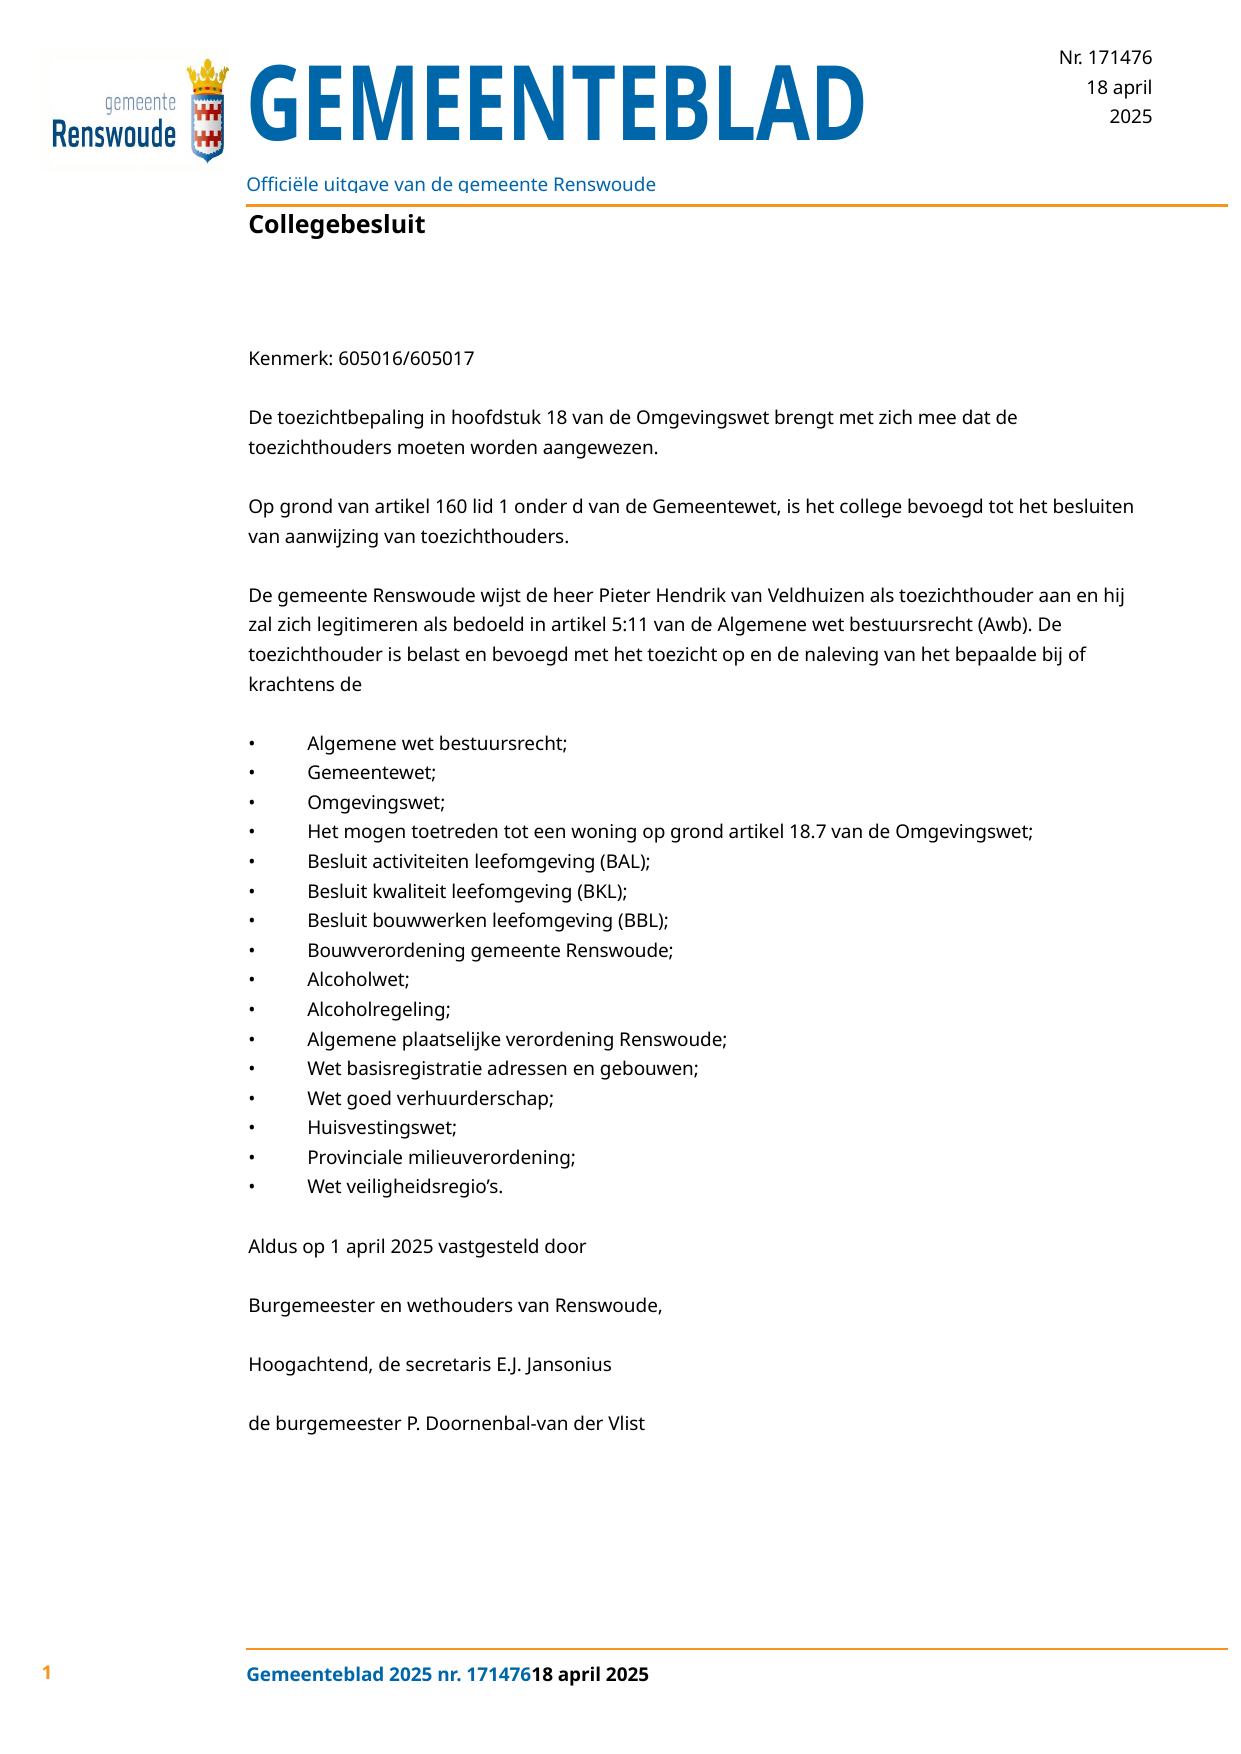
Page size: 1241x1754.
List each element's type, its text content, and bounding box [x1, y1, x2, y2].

list Gemeentewet; [248, 759, 1152, 785]
list Wet veiligheidsregio’s. [248, 1174, 1152, 1199]
list Bouwverordening gemeente Renswoude; [248, 937, 1152, 963]
list Wet basisregistratie adressen en gebouwen; [248, 1055, 1152, 1081]
list Provinciale milieuverordening; [248, 1144, 1152, 1170]
text Hoogachtend, de secretaris E.J. Jansonius [248, 1351, 1152, 1377]
list Omgevingswet; [248, 789, 1152, 815]
text Collegebesluit [248, 207, 1152, 241]
text De toezichtbepaling in hoofdstuk 18 van de Omgevingswet brengt met zich mee dat de toezichthouders moeten worden aangewezen. [248, 404, 1152, 460]
list Algemene wet bestuursrecht; [248, 730, 1152, 756]
text de burgemeester P. Doornenbal-van der Vlist [248, 1410, 1152, 1436]
list Wet goed verhuurderschap; [248, 1085, 1152, 1111]
text De gemeente Renswoude wijst de heer Pieter Hendrik van Veldhuizen als toezichthouder aan en hij zal zich legitimeren als bedoeld in artikel 5:11 van de Algemene wet bestuursrecht (Awb). De toezichthouder is belast en bevoegd met het toezicht op en de naleving van het bepaalde bij of krachtens de [248, 582, 1152, 696]
picture [41, 47, 231, 172]
text Op grond van artikel 160 lid 1 onder d van de Gemeentewet, is het college bevoegd tot het besluiten van aanwijzing van toezichthouders. [248, 493, 1152, 548]
list Besluit kwaliteit leefomgeving (BKL); [248, 878, 1152, 903]
list Besluit bouwwerken leefomgeving (BBL); [248, 907, 1152, 933]
text Aldus op 1 april 2025 vastgesteld door [248, 1233, 1152, 1258]
list Huisvestingswet; [248, 1114, 1152, 1140]
list Besluit activiteiten leefomgeving (BAL); [248, 848, 1152, 874]
list Alcoholwet; [248, 967, 1152, 992]
list Het mogen toetreden tot een woning op grond artikel 18.7 van de Omgevingswet; [248, 819, 1152, 844]
list Algemene plaatselijke verordening Renswoude; [248, 1026, 1152, 1051]
text Kenmerk: 605016/605017 [248, 345, 1152, 371]
list Alcoholregeling; [248, 996, 1152, 1022]
text Burgemeester en wethouders van Renswoude, [248, 1292, 1152, 1318]
